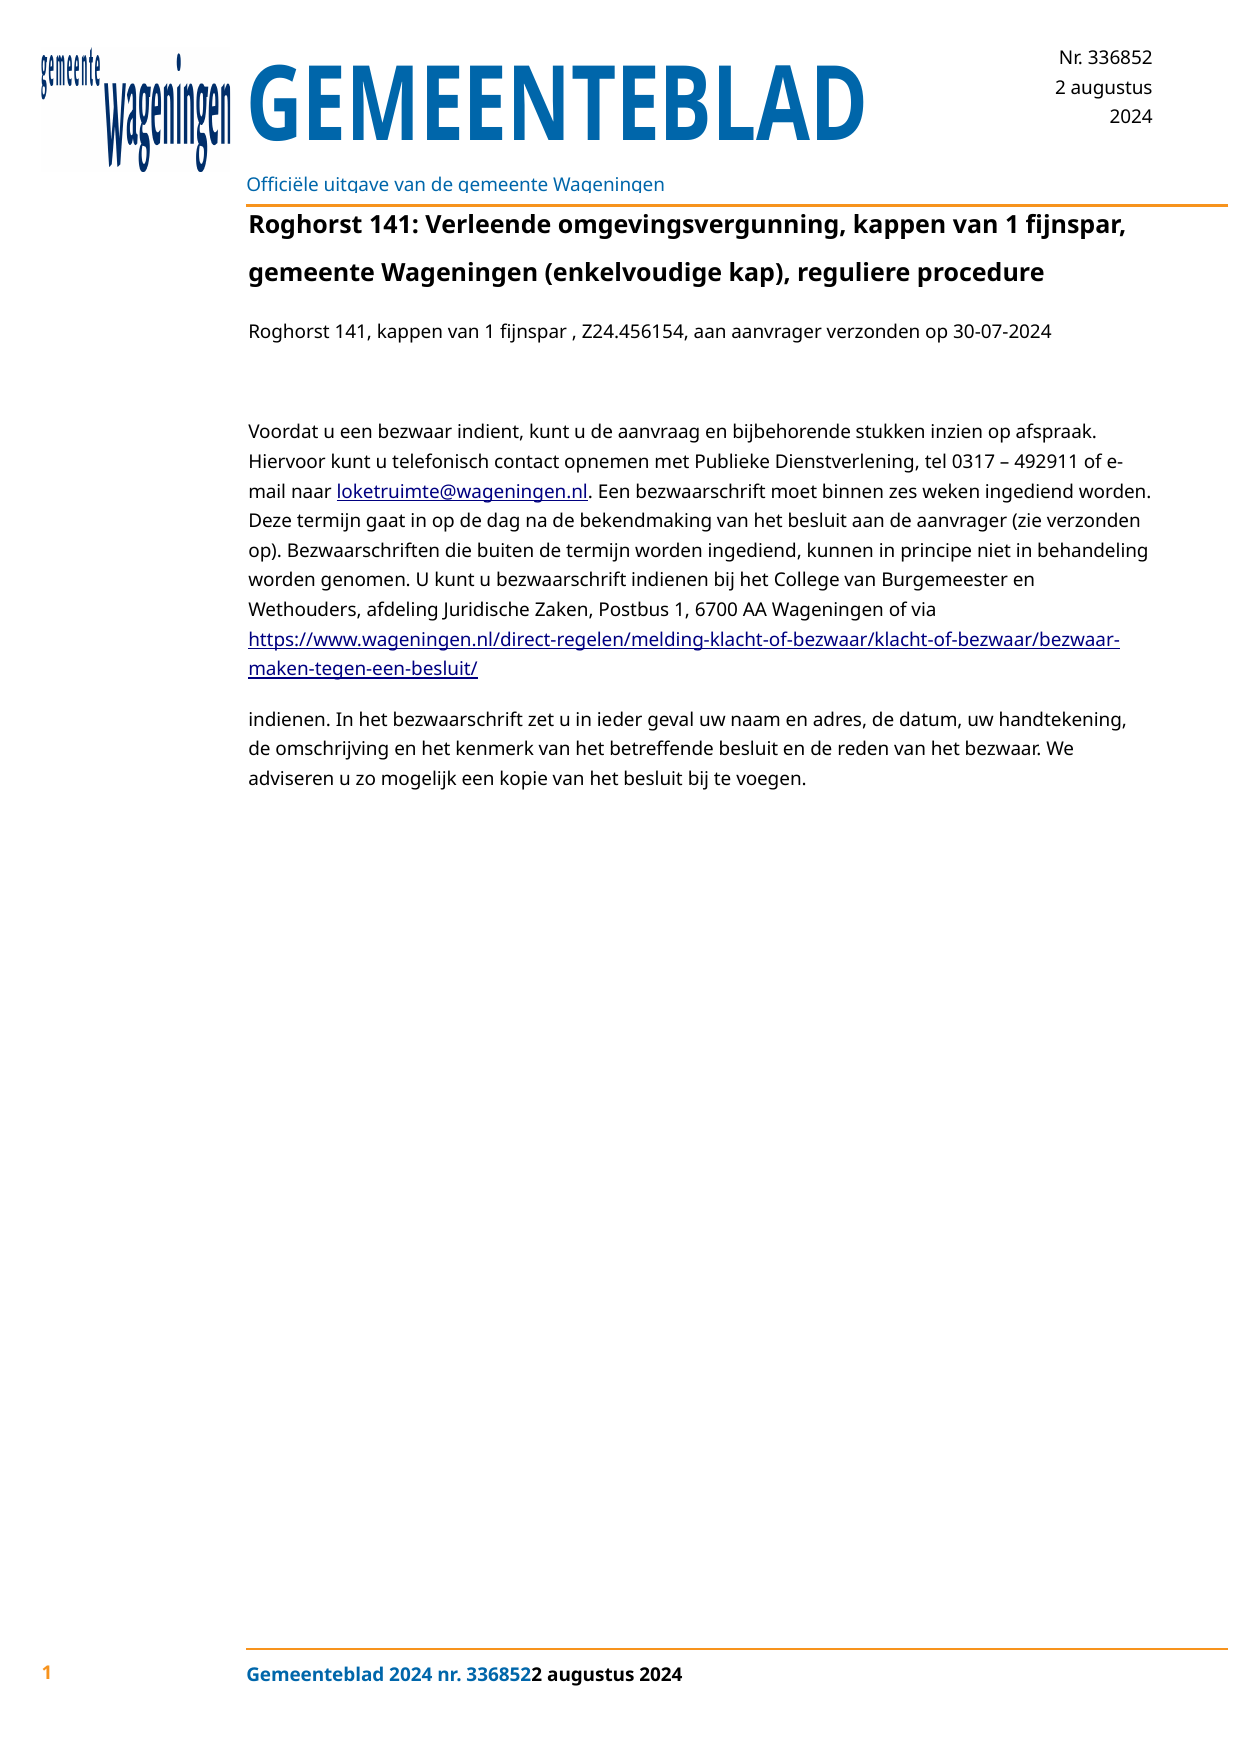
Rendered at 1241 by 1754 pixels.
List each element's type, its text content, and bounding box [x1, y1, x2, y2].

text Roghorst 141: Verleende omgevingsvergunning, kappen van 1 fijnspar, gemeente Wageningen (enkelvoudige kap), reguliere procedure [248, 207, 1152, 288]
picture [41, 47, 231, 172]
text Voordat u een bezwaar indient, kunt u de aanvraag en bijbehorende stukken inzien op afspraak. Hiervoor kunt u telefonisch contact opnemen met Publieke Dienstverlening, tel 0317 – 492911 of e-mail naar loketruimte@wageningen.nl. Een bezwaarschrift moet binnen zes weken ingediend worden. Deze termijn gaat in op de dag na de bekendmaking van het besluit aan de aanvrager (zie verzonden op). Bezwaarschriften die buiten de termijn worden ingediend, kunnen in principe niet in behandeling worden genomen. U kunt u bezwaarschrift indienen bij het College van Burgemeester en Wethouders, afdeling Juridische Zaken, Postbus 1, 6700 AA Wageningen of via https://www.wageningen.nl/direct-regelen/melding-klacht-of-bezwaar/klacht-of-bezwaar/bezwaar-maken-tegen-een-besluit/ [248, 419, 1152, 681]
text indienen. In het bezwaarschrift zet u in ieder geval uw naam en adres, de datum, uw handtekening, de omschrijving en het kenmerk van het betreffende besluit en de reden van het bezwaar. We adviseren u zo mogelijk een kopie van het besluit bij te voegen. [248, 706, 1152, 791]
text Roghorst 141, kappen van 1 fijnspar , Z24.456154, aan aanvrager verzonden op 30-07-2024 [248, 318, 1152, 344]
